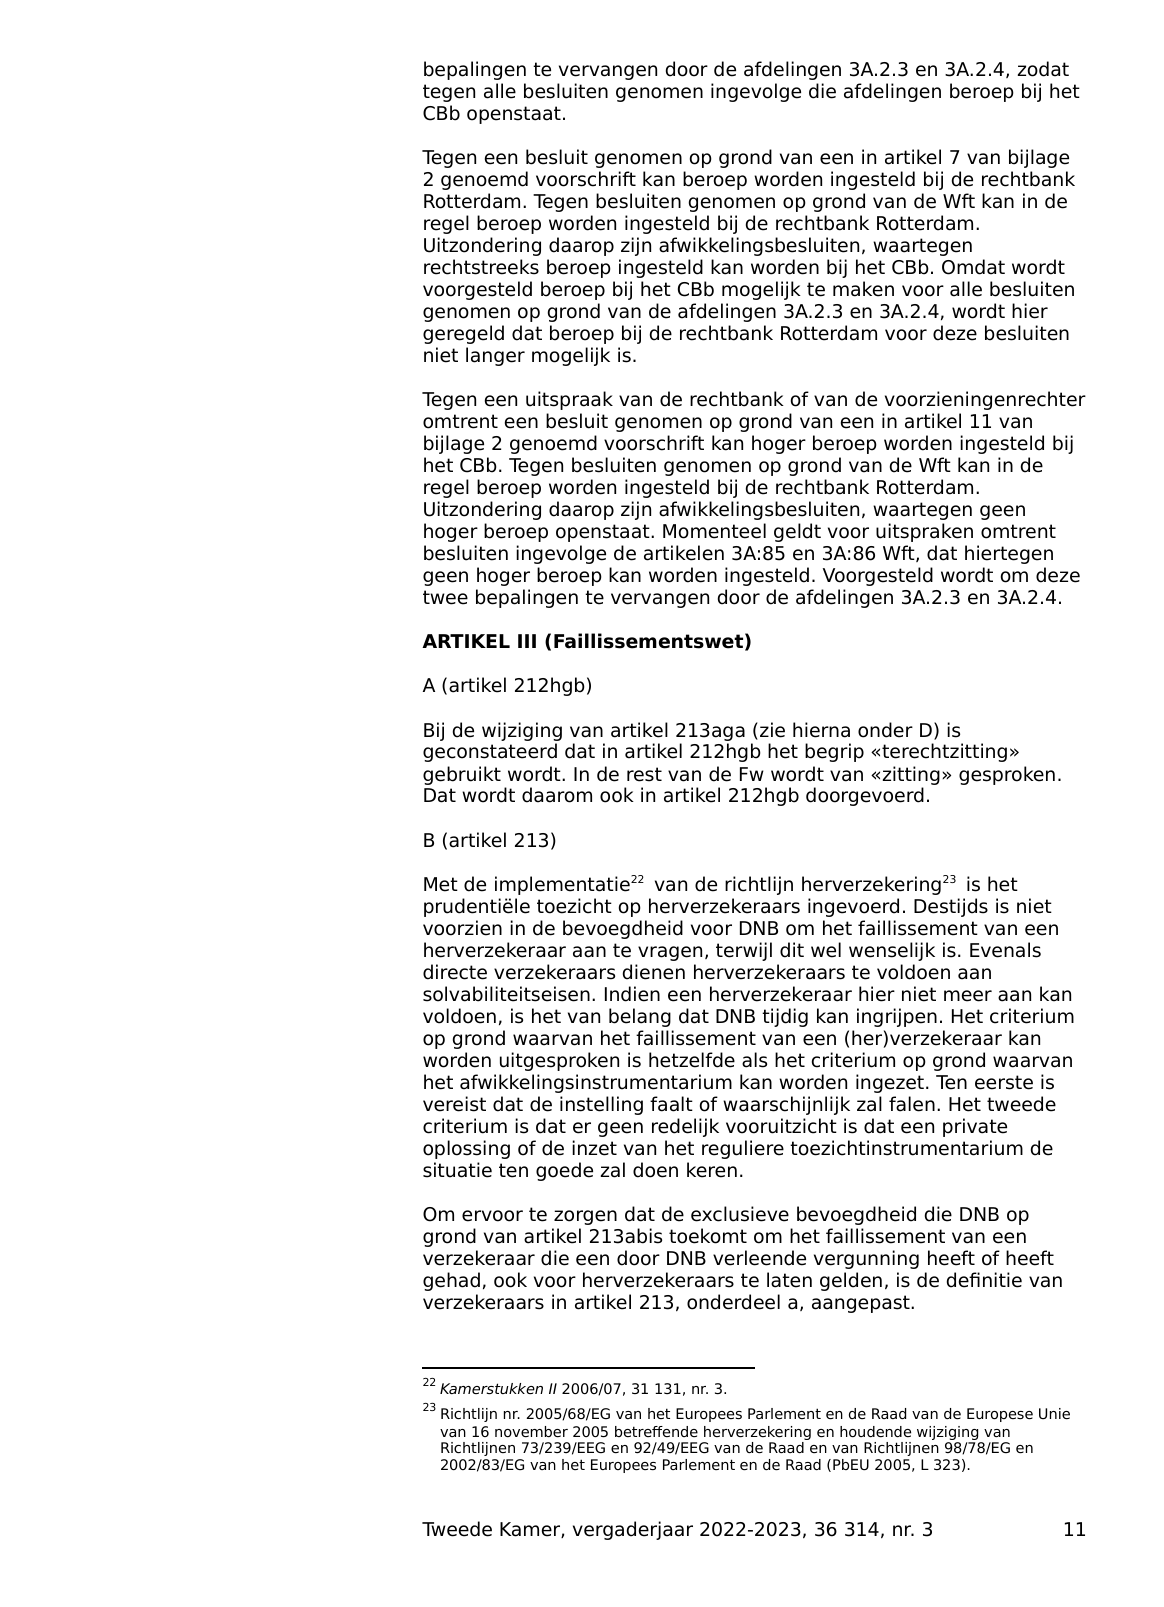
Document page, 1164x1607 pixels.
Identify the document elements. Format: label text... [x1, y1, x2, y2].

text A (artikel 212hgb) [422, 675, 1087, 697]
text Bij de wijziging van artikel 213aga (zie hierna onder D) is geconstateerd dat in artikel 212hgb het begrip «terechtzitting» gebruikt wordt. In de rest van de Fw wordt van «zitting» gesproken. Dat wordt daarom ook in artikel 212hgb doorgevoerd. [422, 719, 1087, 807]
text bepalingen te vervangen door de afdelingen 3A.2.3 en 3A.2.4, zodat tegen alle besluiten genomen ingevolge die afdelingen beroep bij het CBb openstaat. [422, 59, 1087, 125]
text Om ervoor te zorgen dat de exclusieve bevoegdheid die DNB op grond van artikel 213abis toekomt om het faillissement van een verzekeraar die een door DNB verleende vergunning heeft of heeft gehad, ook voor herverzekeraars te laten gelden, is de definitie van verzekeraars in artikel 213, onderdeel a, aangepast. [422, 1204, 1087, 1313]
text Tegen een uitspraak van de rechtbank of van de voorzieningenrechter omtrent een besluit genomen op grond van een in artikel 11 van bijlage 2 genoemd voorschrift kan hoger beroep worden ingesteld bij het CBb. Tegen besluiten genomen op grond van de Wft kan in de regel beroep worden ingesteld bij de rechtbank Rotterdam. Uitzondering daarop zijn afwikkelingsbesluiten, waartegen geen hoger beroep openstaat. Momenteel geldt voor uitspraken omtrent besluiten ingevolge de artikelen 3A:85 en 3A:86 Wft, dat hiertegen geen hoger beroep kan worden ingesteld. Voorgesteld wordt om deze twee bepalingen te vervangen door de afdelingen 3A.2.3 en 3A.2.4. [422, 389, 1087, 609]
subtitle ARTIKEL III (Faillissementswet) [422, 631, 1087, 653]
text Kamerstukken II 2006/07, 31 131, nr. 3. [422, 1377, 1087, 1399]
text Tegen een besluit genomen op grond van een in artikel 7 van bijlage 2 genoemd voorschrift kan beroep worden ingesteld bij de rechtbank Rotterdam. Tegen besluiten genomen op grond van de Wft kan in de regel beroep worden ingesteld bij de rechtbank Rotterdam. Uitzondering daarop zijn afwikkelingsbesluiten, waartegen rechtstreeks beroep ingesteld kan worden bij het CBb. Omdat wordt voorgesteld beroep bij het CBb mogelijk te maken voor alle besluiten genomen op grond van de afdelingen 3A.2.3 en 3A.2.4, wordt hier geregeld dat beroep bij de rechtbank Rotterdam voor deze besluiten niet langer mogelijk is. [422, 147, 1087, 367]
text B (artikel 213) [422, 829, 1087, 852]
text Met de implementatie van de richtlijn herverzekering is het prudentiële toezicht op herverzekeraars ingevoerd. Destijds is niet voorzien in de bevoegdheid voor DNB om het faillissement van een herverzekeraar aan te vragen, terwijl dit wel wenselijk is. Evenals directe verzekeraars dienen herverzekeraars te voldoen aan solvabiliteitseisen. Indien een herverzekeraar hier niet meer aan kan voldoen, is het van belang dat DNB tijdig kan ingrijpen. Het criterium op grond waarvan het faillissement van een (her)verzekeraar kan worden uitgesproken is hetzelfde als het criterium op grond waarvan het afwikkelingsinstrumentarium kan worden ingezet. Ten eerste is vereist dat de instelling faalt of waarschijnlijk zal falen. Het tweede criterium is dat er geen redelijk vooruitzicht is dat een private oplossing of de inzet van het reguliere toezichtinstrumentarium de situatie ten goede zal doen keren. [422, 874, 1087, 1181]
text Richtlijn nr. 2005/68/EG van het Europees Parlement en de Raad van de Europese Unie van 16 november 2005 betreffende herverzekering en houdende wijziging van Richtlijnen 73/239/EEG en 92/49/EEG van de Raad en van Richtlijnen 98/78/EG en 2002/83/EG van het Europees Parlement en de Raad (PbEU 2005, L 323). [422, 1402, 1087, 1474]
